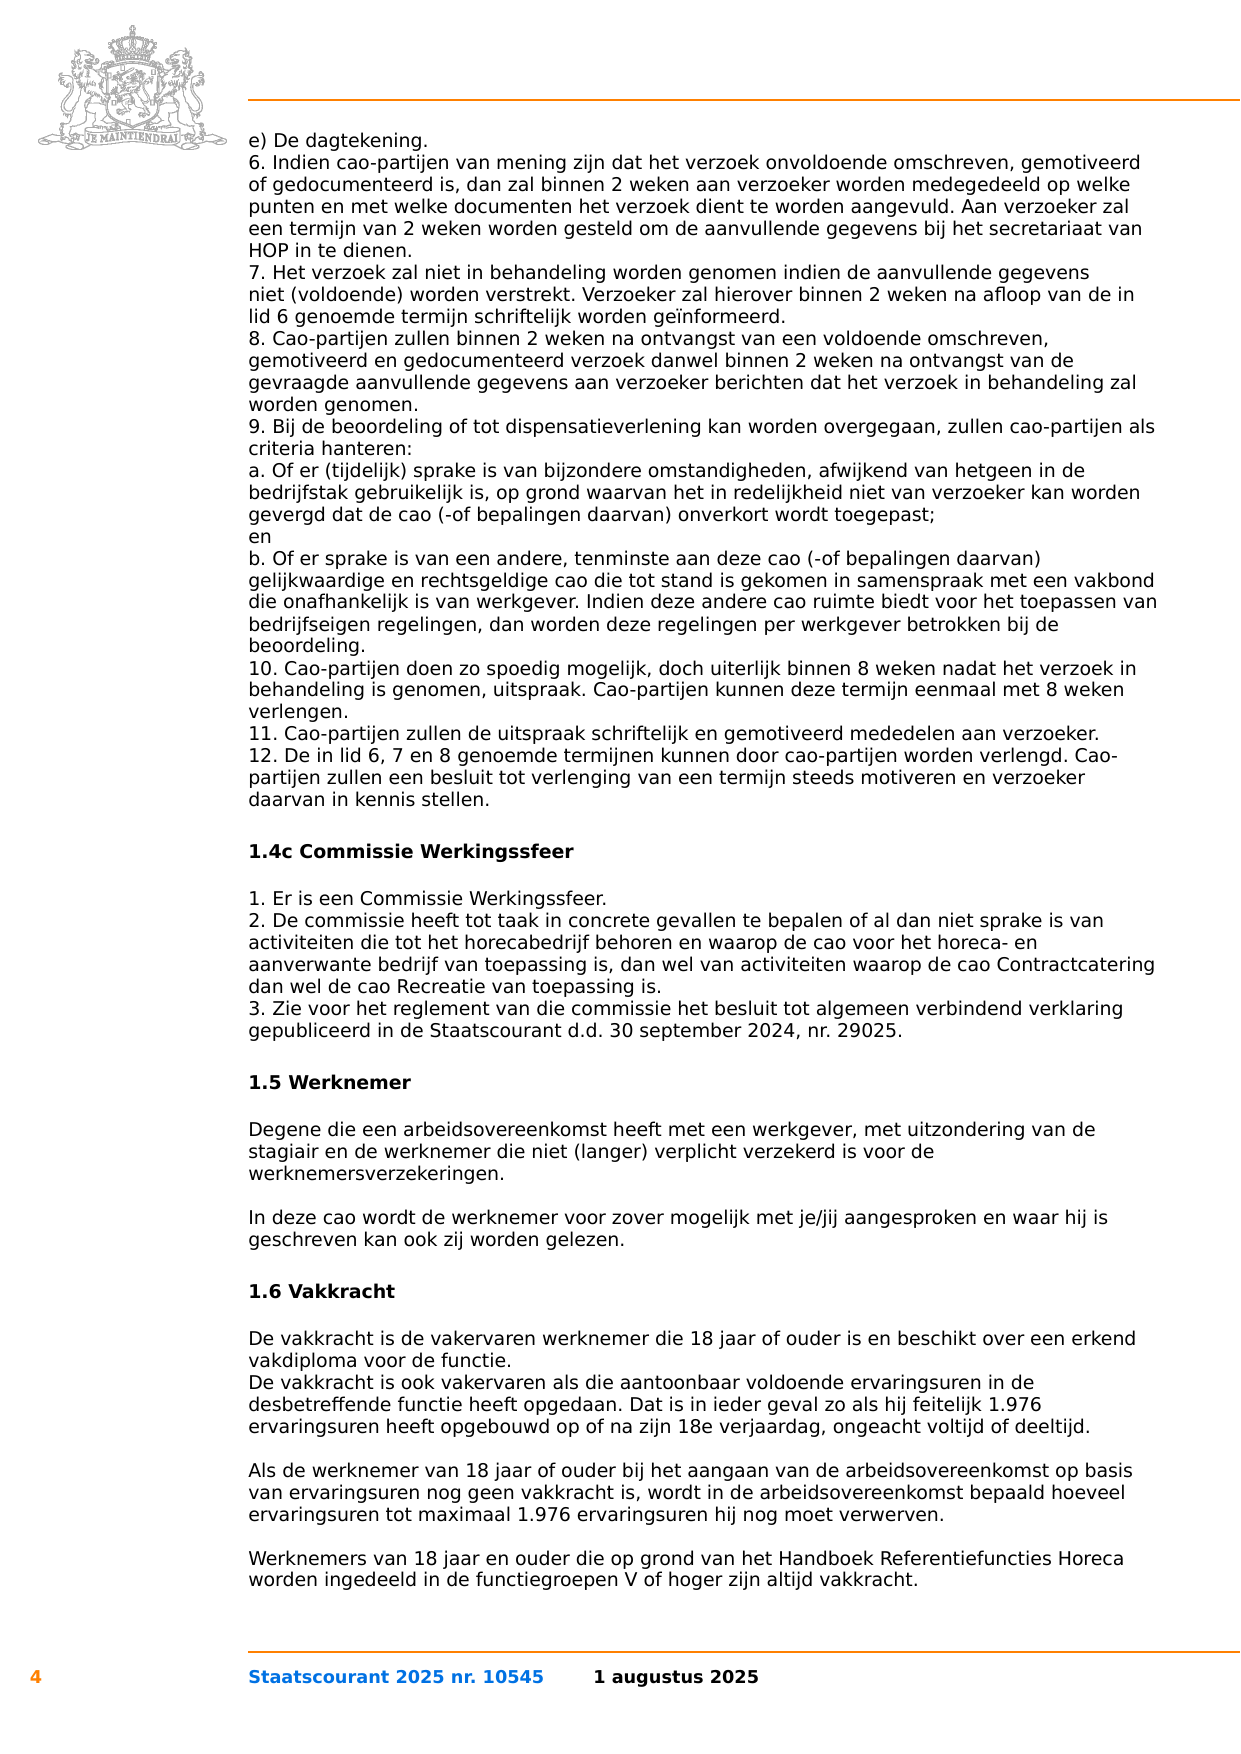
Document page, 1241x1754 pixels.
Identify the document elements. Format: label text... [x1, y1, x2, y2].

subtitle 1.5 Werknemer [248, 1072, 1163, 1094]
text 10. Cao-partijen doen zo spoedig mogelijk, doch uiterlijk binnen 8 weken nadat het verzoek in behandeling is genomen, uitspraak. Cao-partijen kunnen deze termijn eenmaal met 8 weken verlengen. [248, 657, 1163, 723]
text e) De dagtekening. [248, 130, 1163, 152]
picture [38, 25, 227, 150]
text 2. De commissie heeft tot taak in concrete gevallen te bepalen of al dan niet sprake is van activiteiten die tot het horecabedrijf behoren en waarop de cao voor het horeca- en aanverwante bedrijf van toepassing is, dan wel van activiteiten waarop de cao Contractcatering dan wel de cao Recreatie van toepassing is. [248, 910, 1163, 998]
text Degene die een arbeidsovereenkomst heeft met een werkgever, met uitzondering van de stagiair en de werknemer die niet (langer) verplicht verzekerd is voor de werknemersverzekeringen. [248, 1119, 1163, 1185]
text De vakkracht is ook vakervaren als die aantoonbaar voldoende ervaringsuren in de desbetreffende functie heeft opgedaan. Dat is in ieder geval zo als hij feitelijk 1.976 ervaringsuren heeft opgebouwd op of na zijn 18e verjaardag, ongeacht voltijd of deeltijd. [248, 1372, 1163, 1438]
text Als de werknemer van 18 jaar of ouder bij het aangaan van de arbeidsovereenkomst op basis van ervaringsuren nog geen vakkracht is, wordt in de arbeidsovereenkomst bepaald hoeveel ervaringsuren tot maximaal 1.976 ervaringsuren hij nog moet verwerven. [248, 1459, 1163, 1526]
text 8. Cao-partijen zullen binnen 2 weken na ontvangst van een voldoende omschreven, gemotiveerd en gedocumenteerd verzoek danwel binnen 2 weken na ontvangst van de gevraagde aanvullende gegevens aan verzoeker berichten dat het verzoek in behandeling zal worden genomen. [248, 328, 1163, 416]
text niet (voldoende) worden verstrekt. Verzoeker zal hierover binnen 2 weken na afloop van de in lid 6 genoemde termijn schriftelijk worden geïnformeerd. [248, 284, 1163, 328]
text 9. Bij de beoordeling of tot dispensatieverlening kan worden overgegaan, zullen cao-partijen als criteria hanteren: [248, 416, 1163, 459]
text 3. Zie voor het reglement van die commissie het besluit tot algemeen verbindend verklaring gepubliceerd in de Staatscourant d.d. 30 september 2024, nr. 29025. [248, 998, 1163, 1042]
text a. Of er (tijdelijk) sprake is van bijzondere omstandigheden, afwijkend van hetgeen in de bedrijfstak gebruikelijk is, op grond waarvan het in redelijkheid niet van verzoeker kan worden gevergd dat de cao (-of bepalingen daarvan) onverkort wordt toegepast; [248, 459, 1163, 526]
text 6. Indien cao-partijen van mening zijn dat het verzoek onvoldoende omschreven, gemotiveerd of gedocumenteerd is, dan zal binnen 2 weken aan verzoeker worden medegedeeld op welke punten en met welke documenten het verzoek dient te worden aangevuld. Aan verzoeker zal een termijn van 2 weken worden gesteld om de aanvullende gegevens bij het secretariaat van HOP in te dienen. [248, 152, 1163, 262]
text Werknemers van 18 jaar en ouder die op grond van het Handboek Referentiefuncties Horeca worden ingedeeld in de functiegroepen V of hoger zijn altijd vakkracht. [248, 1547, 1163, 1591]
text en [248, 526, 1163, 547]
subtitle 1.4c Commissie Werkingssfeer [248, 841, 1163, 863]
text In deze cao wordt de werknemer voor zover mogelijk met je/jij aangesproken en waar hij is geschreven kan ook zij worden gelezen. [248, 1207, 1163, 1251]
text b. Of er sprake is van een andere, tenminste aan deze cao (-of bepalingen daarvan) gelijkwaardige en rechtsgeldige cao die tot stand is gekomen in samenspraak met een vakbond die onafhankelijk is van werkgever. Indien deze andere cao ruimte biedt voor het toepassen van bedrijfseigen regelingen, dan worden deze regelingen per werkgever betrokken bij de beoordeling. [248, 547, 1163, 657]
text 1. Er is een Commissie Werkingssfeer. [248, 888, 1163, 910]
subtitle 1.6 Vakkracht [248, 1281, 1163, 1303]
text De vakkracht is de vakervaren werknemer die 18 jaar of ouder is en beschikt over een erkend vakdiploma voor de functie. [248, 1328, 1163, 1372]
text 11. Cao-partijen zullen de uitspraak schriftelijk en gemotiveerd mededelen aan verzoeker. [248, 723, 1163, 745]
text 7. Het verzoek zal niet in behandeling worden genomen indien de aanvullende gegevens [248, 262, 1163, 284]
text 12. De in lid 6, 7 en 8 genoemde termijnen kunnen door cao-partijen worden verlengd. Cao-partijen zullen een besluit tot verlenging van een termijn steeds motiveren en verzoeker daarvan in kennis stellen. [248, 745, 1163, 811]
